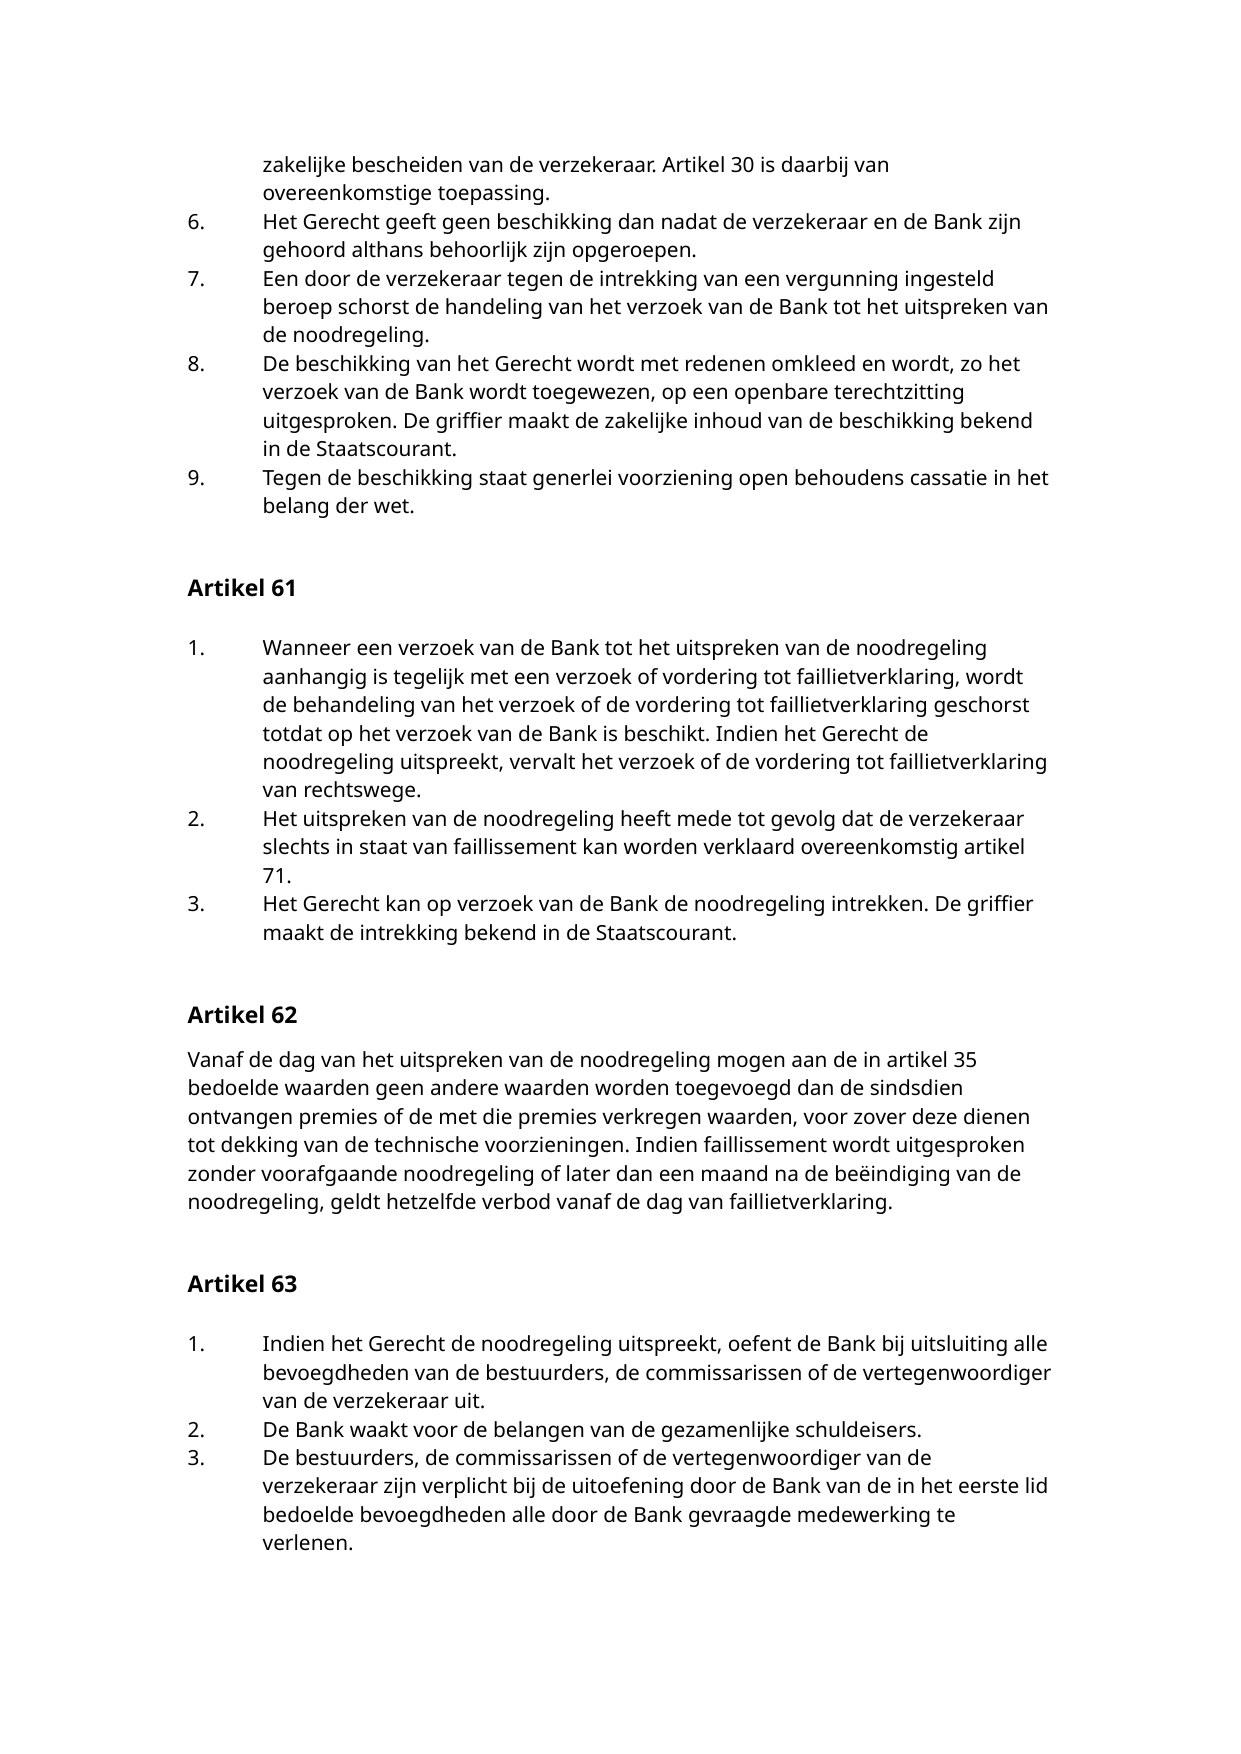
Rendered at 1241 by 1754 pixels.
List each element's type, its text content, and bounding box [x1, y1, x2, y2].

list Een door de verzekeraar tegen de intrekking van een vergunning ingesteld beroep schorst de handeling van het verzoek van de Bank tot het uitspreken van de noodregeling. [187, 264, 1053, 349]
list De beschikking van het Gerecht wordt met redenen omkleed en wordt, zo het verzoek van de Bank wordt toegewezen, op een openbare terechtzitting uitgesproken. De griffier maakt de zakelijke inhoud van de beschikking bekend in de Staatscourant. [187, 349, 1053, 463]
subtitle Artikel 62 [187, 999, 1053, 1030]
text Vanaf de dag van het uitspreken van de noodregeling mogen aan de in artikel 35 bedoelde waarden geen andere waarden worden toegevoegd dan de sindsdien ontvangen premies of de met die premies verkregen waarden, voor zover deze dienen tot dekking van de technische voorzieningen. Indien faillissement wordt uitgesproken zonder voorafgaande noodregeling of later dan een maand na de beëindiging van de noodregeling, geldt hetzelfde verbod vanaf de dag van faillietverklaring. [187, 1045, 1053, 1216]
list Het Gerecht geeft geen beschikking dan nadat de verzekeraar en de Bank zijn gehoord althans behoorlijk zijn opgeroepen. [187, 207, 1053, 264]
list De Bank waakt voor de belangen van de gezamenlijke schuldeisers. [187, 1415, 1053, 1443]
list Tegen de beschikking staat generlei voorziening open behoudens cassatie in het belang der wet. [187, 463, 1053, 520]
list Het Gerecht kan op verzoek van de Bank de noodregeling intrekken. De griffier maakt de intrekking bekend in de Staatscourant. [187, 889, 1053, 946]
list zakelijke bescheiden van de verzekeraar. Artikel 30 is daarbij van overeenkomstige toepassing. [187, 150, 1053, 207]
subtitle Artikel 63 [187, 1268, 1053, 1299]
subtitle Artikel 61 [187, 572, 1053, 603]
list Wanneer een verzoek van de Bank tot het uitspreken van de noodregeling aanhangig is tegelijk met een verzoek of vordering tot faillietverklaring, wordt de behandeling van het verzoek of de vordering tot faillietverklaring geschorst totdat op het verzoek van de Bank is beschikt. Indien het Gerecht de noodregeling uitspreekt, vervalt het verzoek of de vordering tot faillietverklaring van rechtswege. [187, 633, 1053, 804]
list Het uitspreken van de noodregeling heeft mede tot gevolg dat de verzekeraar slechts in staat van faillissement kan worden verklaard overeenkomstig artikel 71. [187, 804, 1053, 889]
list De bestuurders, de commissarissen of de vertegenwoordiger van de verzekeraar zijn verplicht bij de uitoefening door de Bank van de in het eerste lid bedoelde bevoegdheden alle door de Bank gevraagde medewerking te verlenen. [187, 1443, 1053, 1557]
list Indien het Gerecht de noodregeling uitspreekt, oefent de Bank bij uitsluiting alle bevoegdheden van de bestuurders, de commissarissen of de vertegenwoordiger van de verzekeraar uit. [187, 1329, 1053, 1415]
